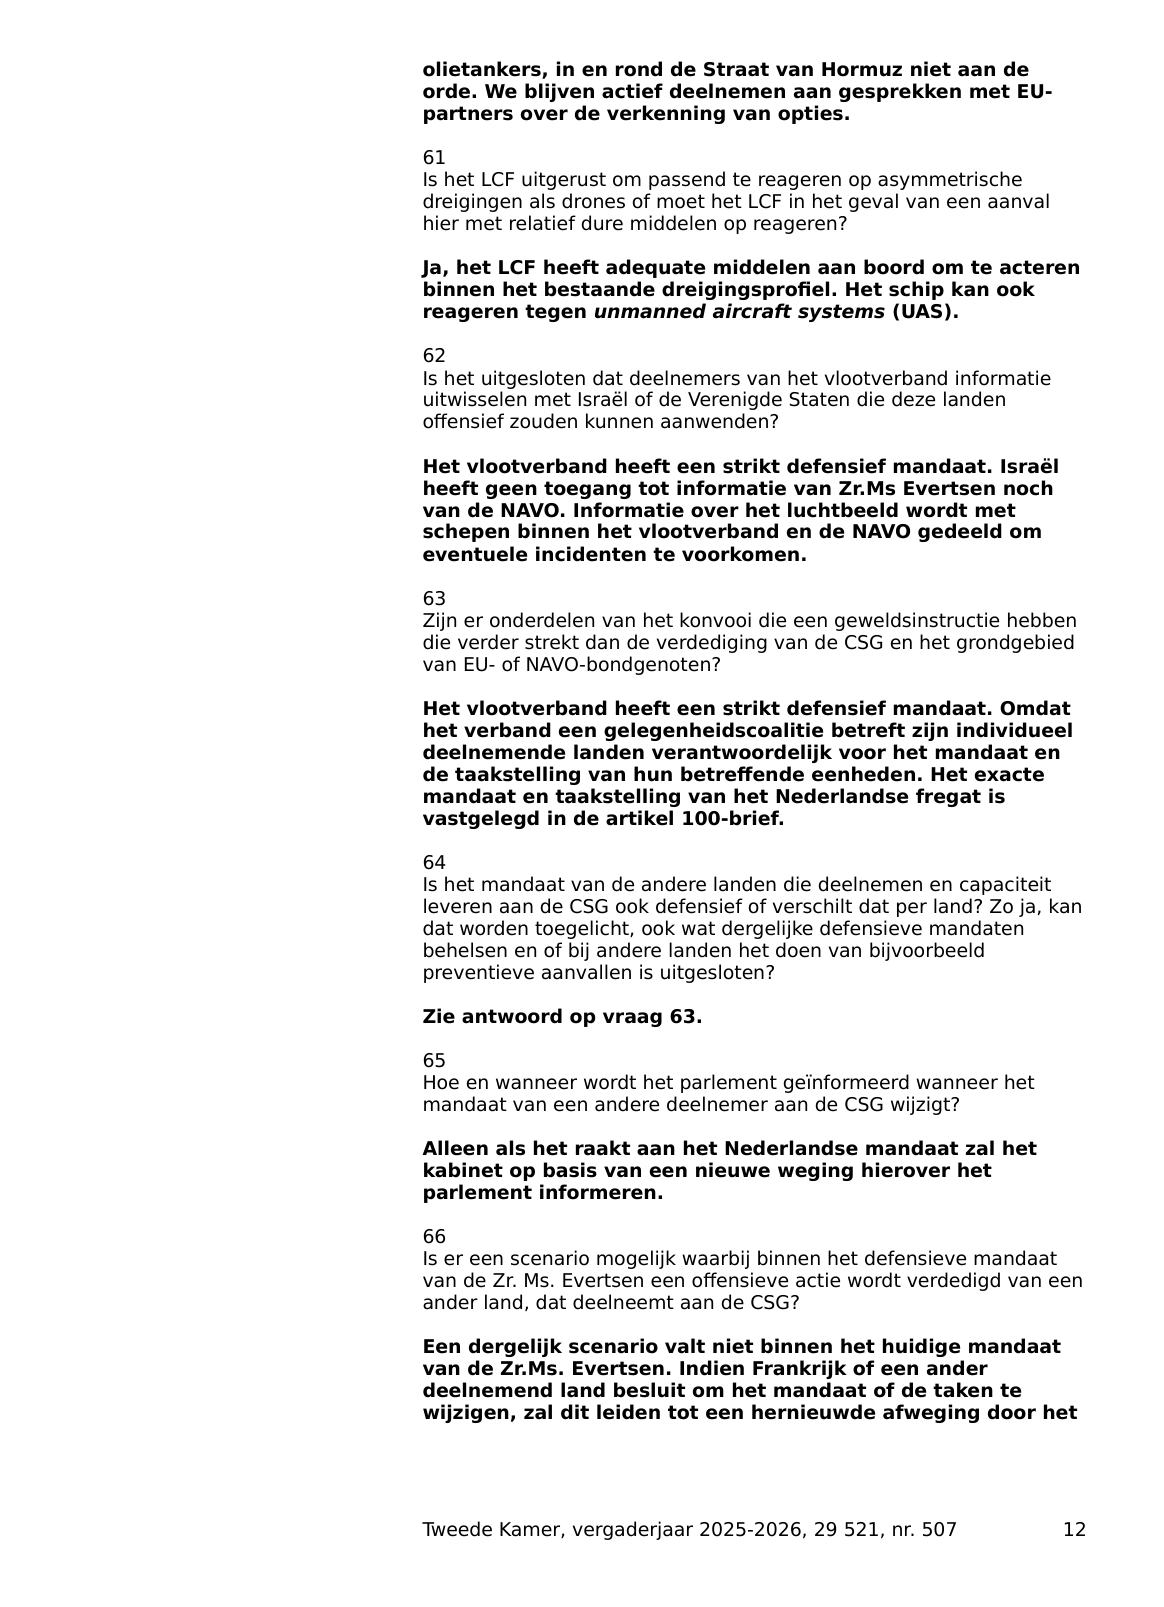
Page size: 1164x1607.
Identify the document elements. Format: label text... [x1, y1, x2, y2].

text Alleen als het raakt aan het Nederlandse mandaat zal het kabinet op basis van een nieuwe weging hierover het parlement informeren. [422, 1138, 1087, 1204]
text Is het LCF uitgerust om passend te reageren op asymmetrische dreigingen als drones of moet het LCF in het geval van een aanval hier met relatief dure middelen op reageren? [422, 169, 1087, 235]
text 65 [422, 1050, 1087, 1072]
text Ja, het LCF heeft adequate middelen aan boord om te acteren binnen het bestaande dreigingsprofiel. Het schip kan ook reageren tegen unmanned aircraft systems (UAS). [422, 257, 1087, 323]
text Is er een scenario mogelijk waarbij binnen het defensieve mandaat van de Zr. Ms. Evertsen een offensieve actie wordt verdedigd van een ander land, dat deelneemt aan de CSG? [422, 1248, 1087, 1314]
text Is het uitgesloten dat deelnemers van het vlootverband informatie uitwisselen met Israël of de Verenigde Staten die deze landen offensief zouden kunnen aanwenden? [422, 367, 1087, 433]
text Zijn er onderdelen van het konvooi die een geweldsinstructie hebben die verder strekt dan de verdediging van de CSG en het grondgebied van EU- of NAVO-bondgenoten? [422, 609, 1087, 676]
text Hoe en wanneer wordt het parlement geïnformeerd wanneer het mandaat van een andere deelnemer aan de CSG wijzigt? [422, 1072, 1087, 1116]
text 66 [422, 1226, 1087, 1248]
text Zie antwoord op vraag 63. [422, 1006, 1087, 1028]
text Het vlootverband heeft een strikt defensief mandaat. Israël heeft geen toegang tot informatie van Zr.Ms Evertsen noch van de NAVO. Informatie over het luchtbeeld wordt met schepen binnen het vlootverband en de NAVO gedeeld om eventuele incidenten te voorkomen. [422, 456, 1087, 565]
text 61 [422, 147, 1087, 169]
text 64 [422, 852, 1087, 874]
text Het vlootverband heeft een strikt defensief mandaat. Omdat het verband een gelegenheidscoalitie betreft zijn individueel deelnemende landen verantwoordelijk voor het mandaat en de taakstelling van hun betreffende eenheden. Het exacte mandaat en taakstelling van het Nederlandse fregat is vastgelegd in de artikel 100-brief. [422, 698, 1087, 829]
text Een dergelijk scenario valt niet binnen het huidige mandaat van de Zr.Ms. Evertsen. Indien Frankrijk of een ander deelnemend land besluit om het mandaat of de taken te wijzigen, zal dit leiden tot een hernieuwde afweging door het [422, 1336, 1087, 1424]
text 63 [422, 588, 1087, 609]
text olietankers, in en rond de Straat van Hormuz niet aan de orde. We blijven actief deelnemen aan gesprekken met EU-partners over de verkenning van opties. [422, 59, 1087, 125]
text Is het mandaat van de andere landen die deelnemen en capaciteit leveren aan de CSG ook defensief of verschilt dat per land? Zo ja, kan dat worden toegelicht, ook wat dergelijke defensieve mandaten behelsen en of bij andere landen het doen van bijvoorbeeld preventieve aanvallen is uitgesloten? [422, 874, 1087, 984]
text 62 [422, 345, 1087, 367]
